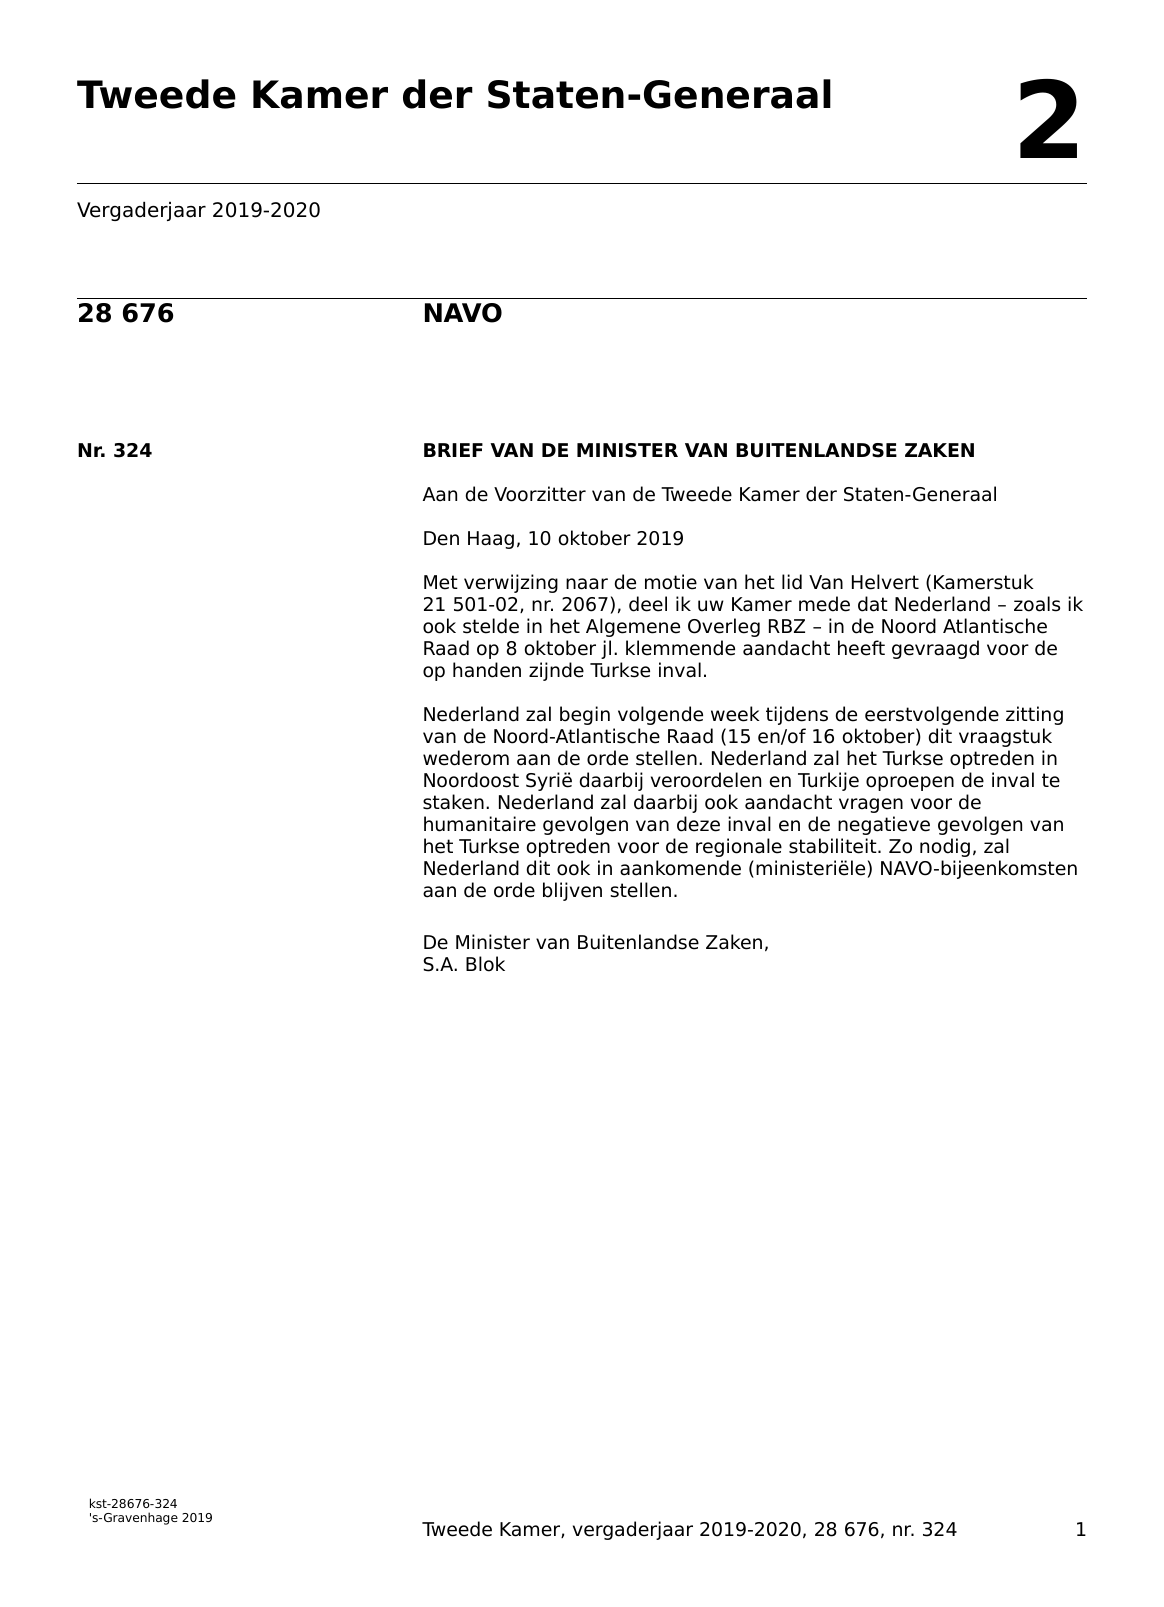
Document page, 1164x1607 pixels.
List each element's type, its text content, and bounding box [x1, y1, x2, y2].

table_header Tweede Kamer der Staten-Generaal [77, 59, 886, 183]
text 's-Gravenhage 2019 [88, 1511, 323, 1525]
text De Minister van Buitenlandse Zaken, S.A. Blok [422, 932, 1087, 976]
subtitle 28 676 NAVO [77, 299, 1087, 329]
text Nederland zal begin volgende week tijdens de eerstvolgende zitting van de Noord-Atlantische Raad (15 en/of 16 oktober) dit vraagstuk wederom aan de orde stellen. Nederland zal het Turkse optreden in Noordoost Syrië daarbij veroordelen en Turkije oproepen de inval te staken. Nederland zal daarbij ook aandacht vragen voor de humanitaire gevolgen van deze inval en de negatieve gevolgen van het Turkse optreden voor de regionale stabiliteit. Zo nodig, zal Nederland dit ook in aankomende (ministeriële) NAVO-bijeenkomsten aan de orde blijven stellen. [422, 704, 1087, 902]
text Den Haag, 10 oktober 2019 [422, 528, 1087, 550]
text Aan de Voorzitter van de Tweede Kamer der Staten-Generaal [422, 484, 1087, 506]
text Met verwijzing naar de motie van het lid Van Helvert (Kamerstuk 21 501-02, nr. 2067), deel ik uw Kamer mede dat Nederland – zoals ik ook stelde in het Algemene Overleg RBZ – in de Noord Atlantische Raad op 8 oktober jl. klemmende aandacht heeft gevraagd voor de op handen zijnde Turkse inval. [422, 572, 1087, 682]
text kst-28676-324 [88, 1497, 323, 1511]
table_cell Vergaderjaar 2019-2020 [77, 184, 1087, 298]
table_header 2 [886, 59, 1087, 183]
subtitle Nr. 324 BRIEF VAN DE MINISTER VAN BUITENLANDSE ZAKEN [77, 440, 1087, 462]
